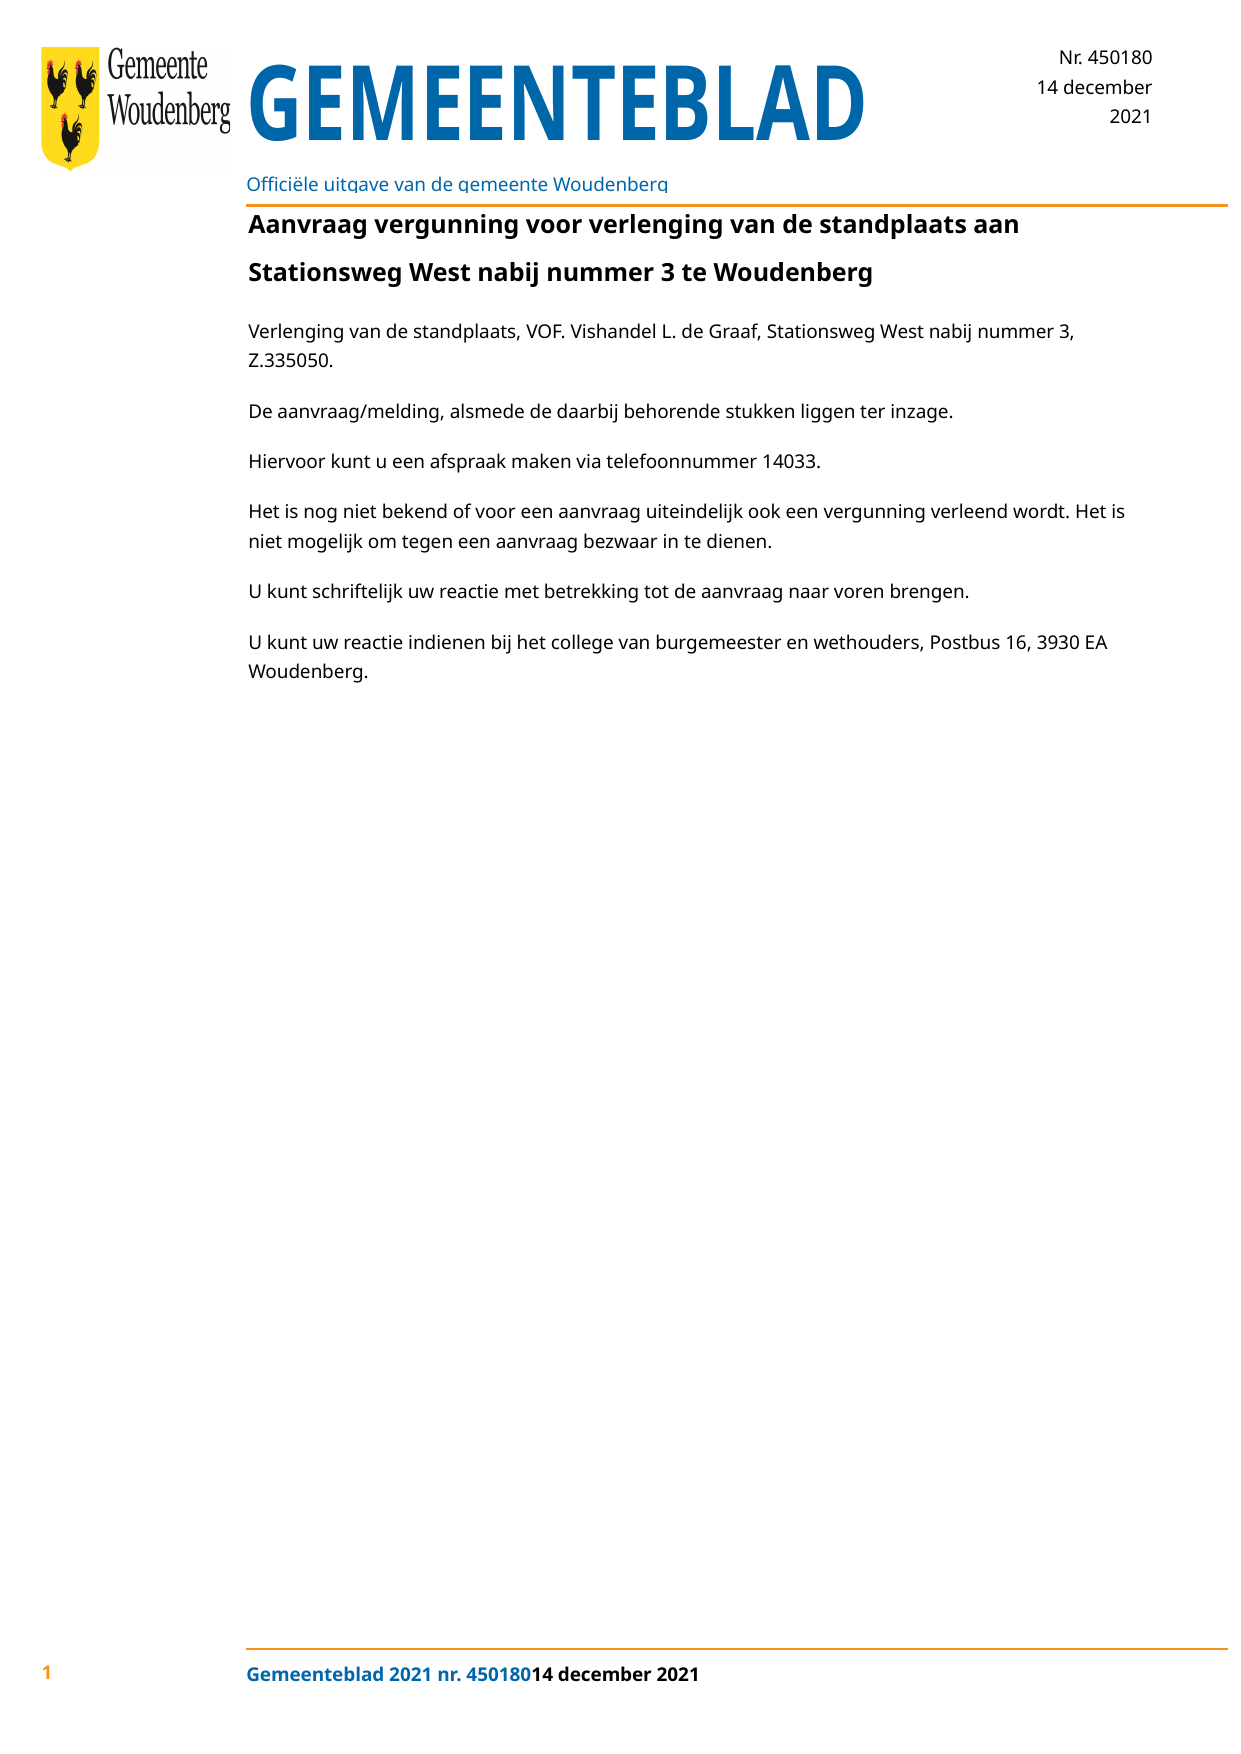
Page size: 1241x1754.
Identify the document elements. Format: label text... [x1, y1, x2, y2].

text U kunt uw reactie indienen bij het college van burgemeester en wethouders, Postbus 16, 3930 EA Woudenberg. [248, 629, 1152, 684]
text U kunt schriftelijk uw reactie met betrekking tot de aanvraag naar voren brengen. [248, 579, 1152, 604]
text Aanvraag vergunning voor verlenging van de standplaats aan Stationsweg West nabij nummer 3 te Woudenberg [248, 207, 1152, 288]
text Het is nog niet bekend of voor een aanvraag uiteindelijk ook een vergunning verleend wordt. Het is niet mogelijk om tegen een aanvraag bezwaar in te dienen. [248, 499, 1152, 554]
text Hiervoor kunt u een afspraak maken via telefoonnummer 14033. [248, 448, 1152, 474]
picture [41, 47, 231, 172]
text De aanvraag/melding, alsmede de daarbij behorende stukken liggen ter inzage. [248, 398, 1152, 424]
text Verlenging van de standplaats, VOF. Vishandel L. de Graaf, Stationsweg West nabij nummer 3, Z.335050. [248, 318, 1152, 373]
